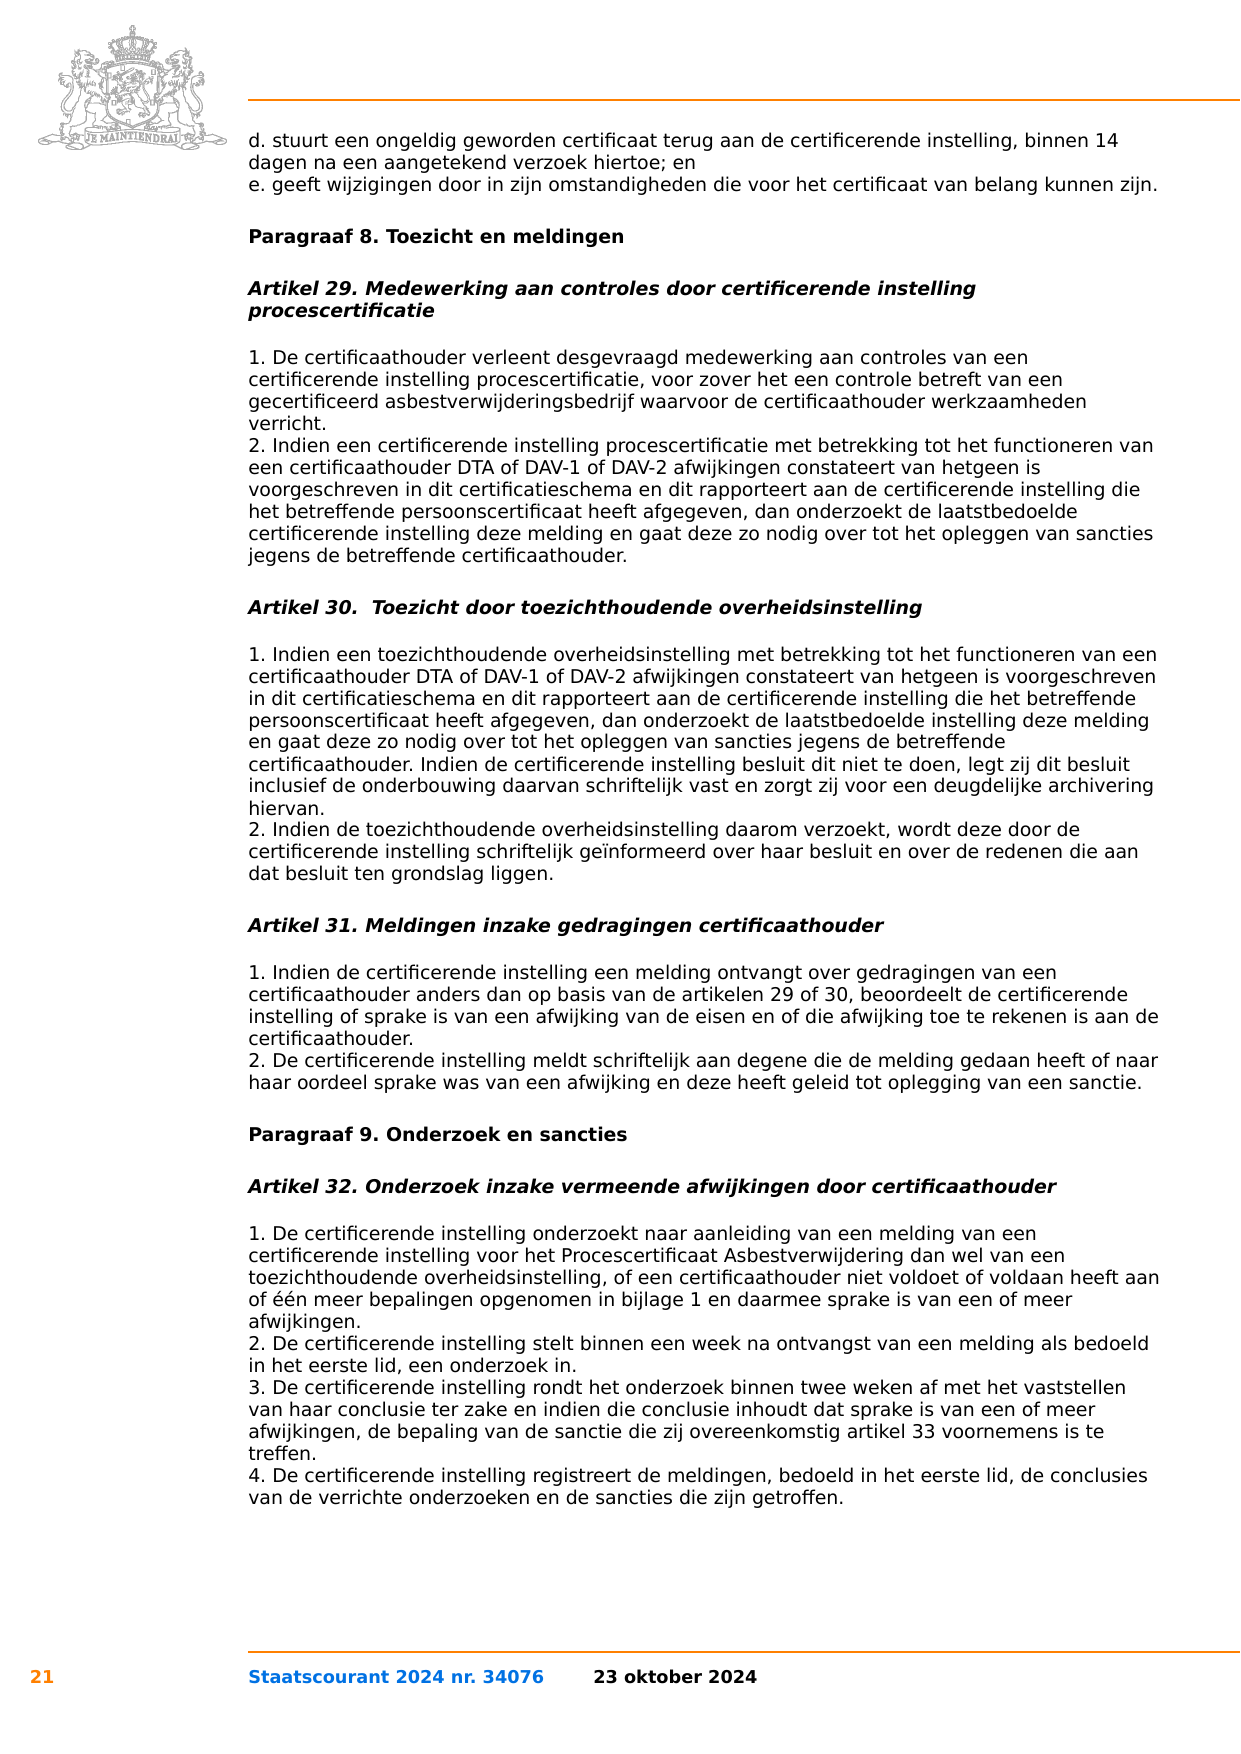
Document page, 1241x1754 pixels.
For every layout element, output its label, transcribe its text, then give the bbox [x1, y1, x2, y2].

text 2. Indien de toezichthoudende overheidsinstelling daarom verzoekt, wordt deze door de certificerende instelling schriftelijk geïnformeerd over haar besluit en over de redenen die aan dat besluit ten grondslag liggen. [248, 819, 1163, 885]
subtitle Artikel 32. Onderzoek inzake vermeende afwijkingen door certificaathouder [248, 1176, 1163, 1198]
subtitle Artikel 30. Toezicht door toezichthoudende overheidsinstelling [248, 597, 1163, 618]
subtitle Artikel 31. Meldingen inzake gedragingen certificaathouder [248, 915, 1163, 937]
text 1. Indien een toezichthoudende overheidsinstelling met betrekking tot het functioneren van een certificaathouder DTA of DAV-1 of DAV-2 afwijkingen constateert van hetgeen is voorgeschreven in dit certificatieschema en dit rapporteert aan de certificerende instelling die het betreffende persoonscertificaat heeft afgegeven, dan onderzoekt de laatstbedoelde instelling deze melding en gaat deze zo nodig over tot het opleggen van sancties jegens de betreffende certificaathouder. Indien de certificerende instelling besluit dit niet te doen, legt zij dit besluit inclusief de onderbouwing daarvan schriftelijk vast en zorgt zij voor een deugdelijke archivering hiervan. [248, 643, 1163, 819]
text 1. De certificaathouder verleent desgevraagd medewerking aan controles van een certificerende instelling procescertificatie, voor zover het een controle betreft van een gecertificeerd asbestverwijderingsbedrijf waarvoor de certificaathouder werkzaamheden verricht. [248, 347, 1163, 435]
text 3. De certificerende instelling rondt het onderzoek binnen twee weken af met het vaststellen van haar conclusie ter zake en indien die conclusie inhoudt dat sprake is van een of meer afwijkingen, de bepaling van de sanctie die zij overeenkomstig artikel 33 voornemens is te treffen. [248, 1377, 1163, 1465]
subtitle Artikel 29. Medewerking aan controles door certificerende instelling procescertificatie [248, 278, 1163, 322]
text d. stuurt een ongeldig geworden certificaat terug aan de certificerende instelling, binnen 14 dagen na een aangetekend verzoek hiertoe; en [248, 130, 1163, 174]
subtitle Paragraaf 9. Onderzoek en sancties [248, 1124, 1163, 1146]
subtitle Paragraaf 8. Toezicht en meldingen [248, 226, 1163, 248]
text 2. De certificerende instelling meldt schriftelijk aan degene die de melding gedaan heeft of naar haar oordeel sprake was van een afwijking en deze heeft geleid tot oplegging van een sanctie. [248, 1050, 1163, 1094]
picture [38, 25, 227, 150]
text 1. Indien de certificerende instelling een melding ontvangt over gedragingen van een certificaathouder anders dan op basis van de artikelen 29 of 30, beoordeelt de certificerende instelling of sprake is van een afwijking van de eisen en of die afwijking toe te rekenen is aan de certificaathouder. [248, 962, 1163, 1050]
text e. geeft wijzigingen door in zijn omstandigheden die voor het certificaat van belang kunnen zijn. [248, 174, 1163, 196]
text 2. Indien een certificerende instelling procescertificatie met betrekking tot het functioneren van een certificaathouder DTA of DAV-1 of DAV-2 afwijkingen constateert van hetgeen is voorgeschreven in dit certificatieschema en dit rapporteert aan de certificerende instelling die het betreffende persoonscertificaat heeft afgegeven, dan onderzoekt de laatstbedoelde certificerende instelling deze melding en gaat deze zo nodig over tot het opleggen van sancties jegens de betreffende certificaathouder. [248, 435, 1163, 567]
text 2. De certificerende instelling stelt binnen een week na ontvangst van een melding als bedoeld in het eerste lid, een onderzoek in. [248, 1333, 1163, 1377]
text 4. De certificerende instelling registreert de meldingen, bedoeld in het eerste lid, de conclusies van de verrichte onderzoeken en de sancties die zijn getroffen. [248, 1465, 1163, 1509]
text 1. De certificerende instelling onderzoekt naar aanleiding van een melding van een certificerende instelling voor het Procescertificaat Asbestverwijdering dan wel van een toezichthoudende overheidsinstelling, of een certificaathouder niet voldoet of voldaan heeft aan of één meer bepalingen opgenomen in bijlage 1 en daarmee sprake is van een of meer afwijkingen. [248, 1223, 1163, 1333]
